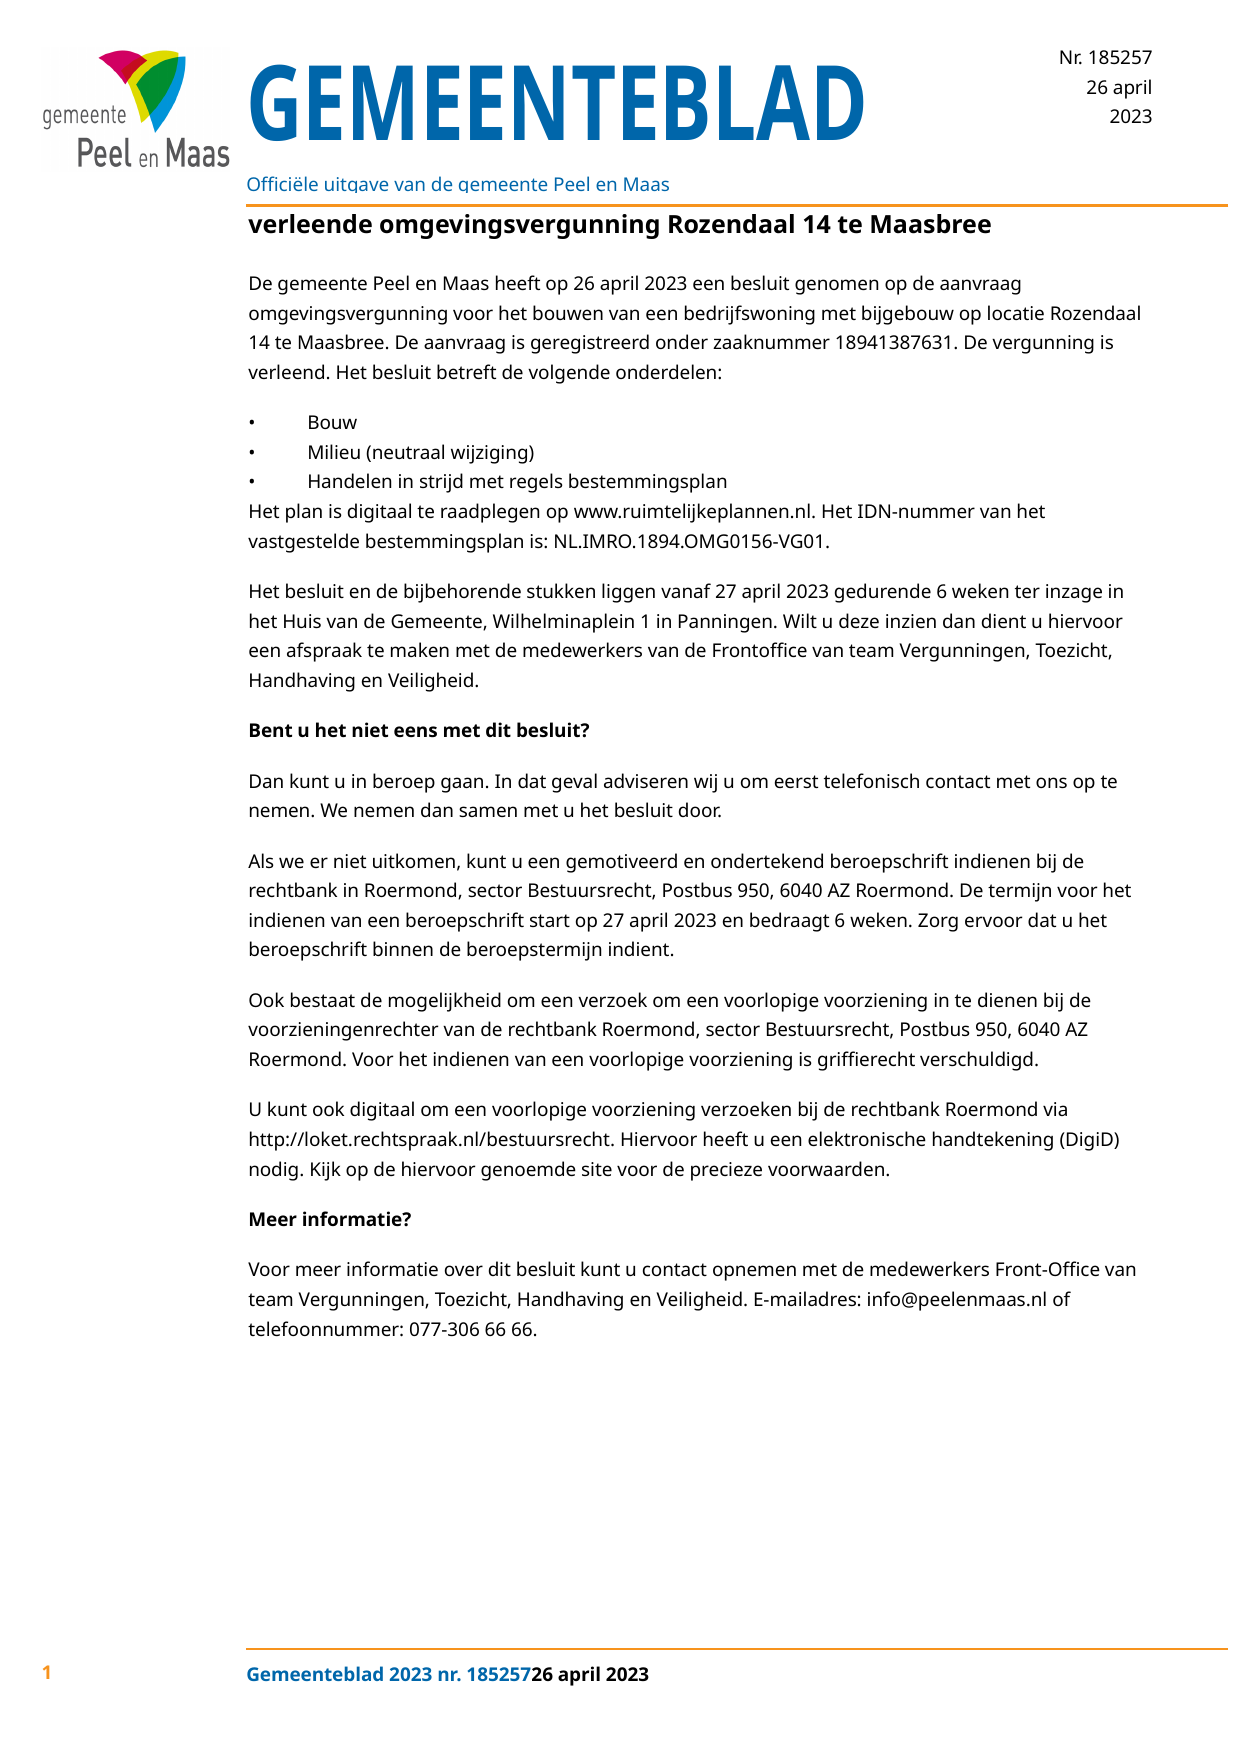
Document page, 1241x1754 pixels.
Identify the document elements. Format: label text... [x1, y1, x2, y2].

text Dan kunt u in beroep gaan. In dat geval adviseren wij u om eerst telefonisch contact met ons op te nemen. We nemen dan samen met u het besluit door. [248, 768, 1152, 823]
text Ook bestaat de mogelijkheid om een verzoek om een voorlopige voorziening in te dienen bij de voorzieningenrechter van de rechtbank Roermond, sector Bestuursrecht, Postbus 950, 6040 AZ Roermond. Voor het indienen van een voorlopige voorziening is griffierecht verschuldigd. [248, 987, 1152, 1072]
text Het plan is digitaal te raadplegen op www.ruimtelijkeplannen.nl. Het IDN-nummer van het vastgestelde bestemmingsplan is: NL.IMRO.1894.OMG0156-VG01. [248, 498, 1152, 553]
list Bouw [248, 409, 1152, 435]
text Als we er niet uitkomen, kunt u een gemotiveerd en ondertekend beroepschrift indienen bij de rechtbank in Roermond, sector Bestuursrecht, Postbus 950, 6040 AZ Roermond. De termijn voor het indienen van een beroepschrift start op 27 april 2023 en bedraagt 6 weken. Zorg ervoor dat u het beroepschrift binnen de beroepstermijn indient. [248, 848, 1152, 962]
text U kunt ook digitaal om een voorlopige voorziening verzoeken bij de rechtbank Roermond via http://loket.rechtspraak.nl/bestuursrecht. Hiervoor heeft u een elektronische handtekening (DigiD) nodig. Kijk op de hiervoor genoemde site voor de precieze voorwaarden. [248, 1097, 1152, 1181]
list Handelen in strijd met regels bestemmingsplan [248, 469, 1152, 494]
text Het besluit en de bijbehorende stukken liggen vanaf 27 april 2023 gedurende 6 weken ter inzage in het Huis van de Gemeente, Wilhelminaplein 1 in Panningen. Wilt u deze inzien dan dient u hiervoor een afspraak te maken met de medewerkers van de Frontoffice van team Vergunningen, Toezicht, Handhaving en Veiligheid. [248, 578, 1152, 693]
text Voor meer informatie over dit besluit kunt u contact opnemen met de medewerkers Front-Office van team Vergunningen, Toezicht, Handhaving en Veiligheid. E-mailadres: info@peelenmaas.nl of telefoonnummer: 077-306 66 66. [248, 1257, 1152, 1341]
text De gemeente Peel en Maas heeft op 26 april 2023 een besluit genomen op de aanvraag omgevingsvergunning voor het bouwen van een bedrijfswoning met bijgebouw op locatie Rozendaal 14 te Maasbree. De aanvraag is geregistreerd onder zaaknummer 18941387631. De vergunning is verleend. Het besluit betreft de volgende onderdelen: [248, 270, 1152, 385]
text verleende omgevingsvergunning Rozendaal 14 te Maasbree [248, 207, 1152, 241]
text Bent u het niet eens met dit besluit? [248, 717, 1152, 743]
text Meer informatie? [248, 1206, 1152, 1232]
list Milieu (neutraal wijziging) [248, 439, 1152, 465]
picture [41, 47, 231, 172]
